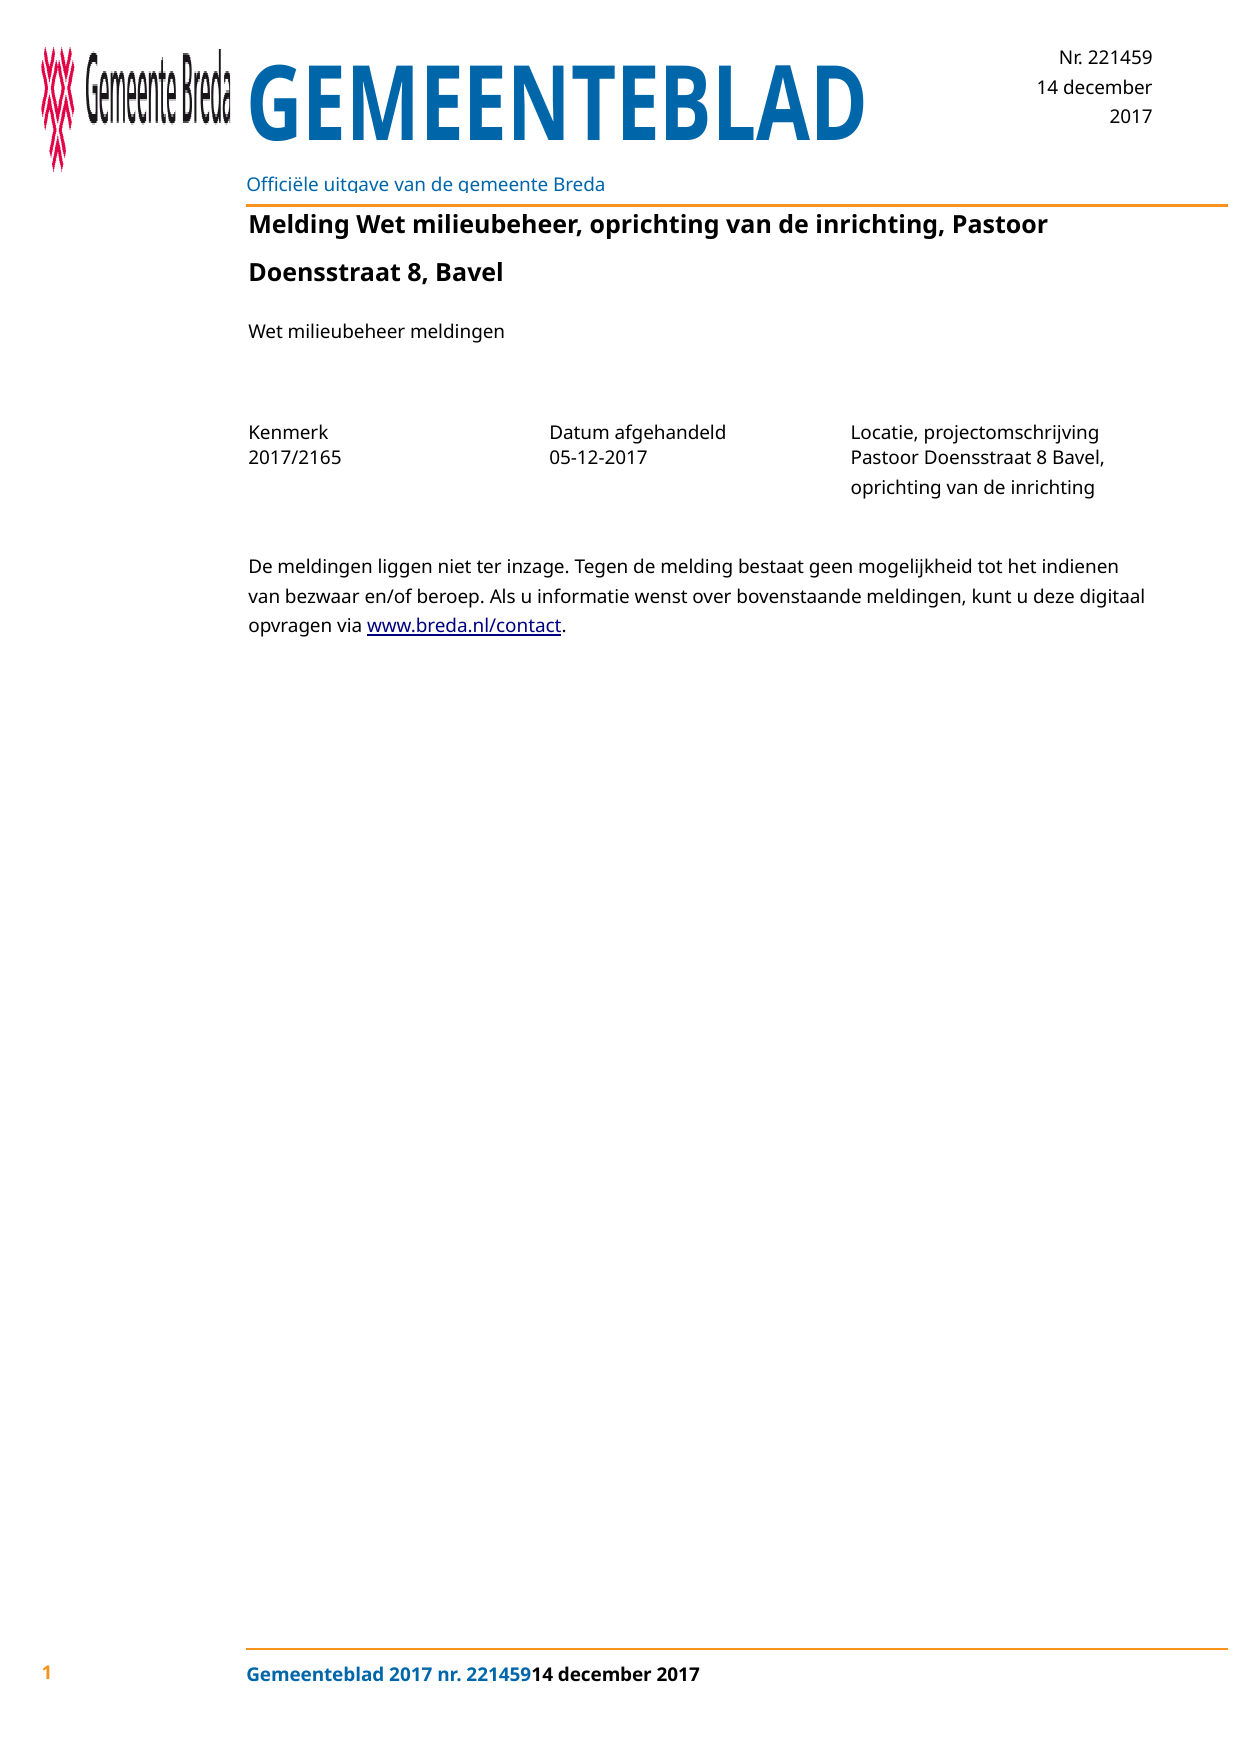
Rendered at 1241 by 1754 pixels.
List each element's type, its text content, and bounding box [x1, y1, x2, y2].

table_cell 2017/2165 [248, 445, 549, 500]
text De meldingen liggen niet ter inzage. Tegen de melding bestaat geen mogelijkheid tot het indienen van bezwaar en/of beroep. Als u informatie wenst over bovenstaande meldingen, kunt u deze digitaal opvragen via www.breda.nl/contact. [248, 553, 1152, 638]
table_cell Pastoor Doensstraat 8 Bavel, oprichting van de inrichting [850, 445, 1152, 500]
table_header Kenmerk [248, 419, 549, 444]
table_header Datum afgehandeld [549, 419, 850, 444]
text Wet milieubeheer meldingen [248, 318, 1152, 344]
picture [41, 47, 231, 172]
table_cell 05-12-2017 [549, 445, 850, 500]
text Melding Wet milieubeheer, oprichting van de inrichting, Pastoor Doensstraat 8, Bavel [248, 207, 1152, 288]
table_header Locatie, projectomschrijving [850, 419, 1152, 444]
